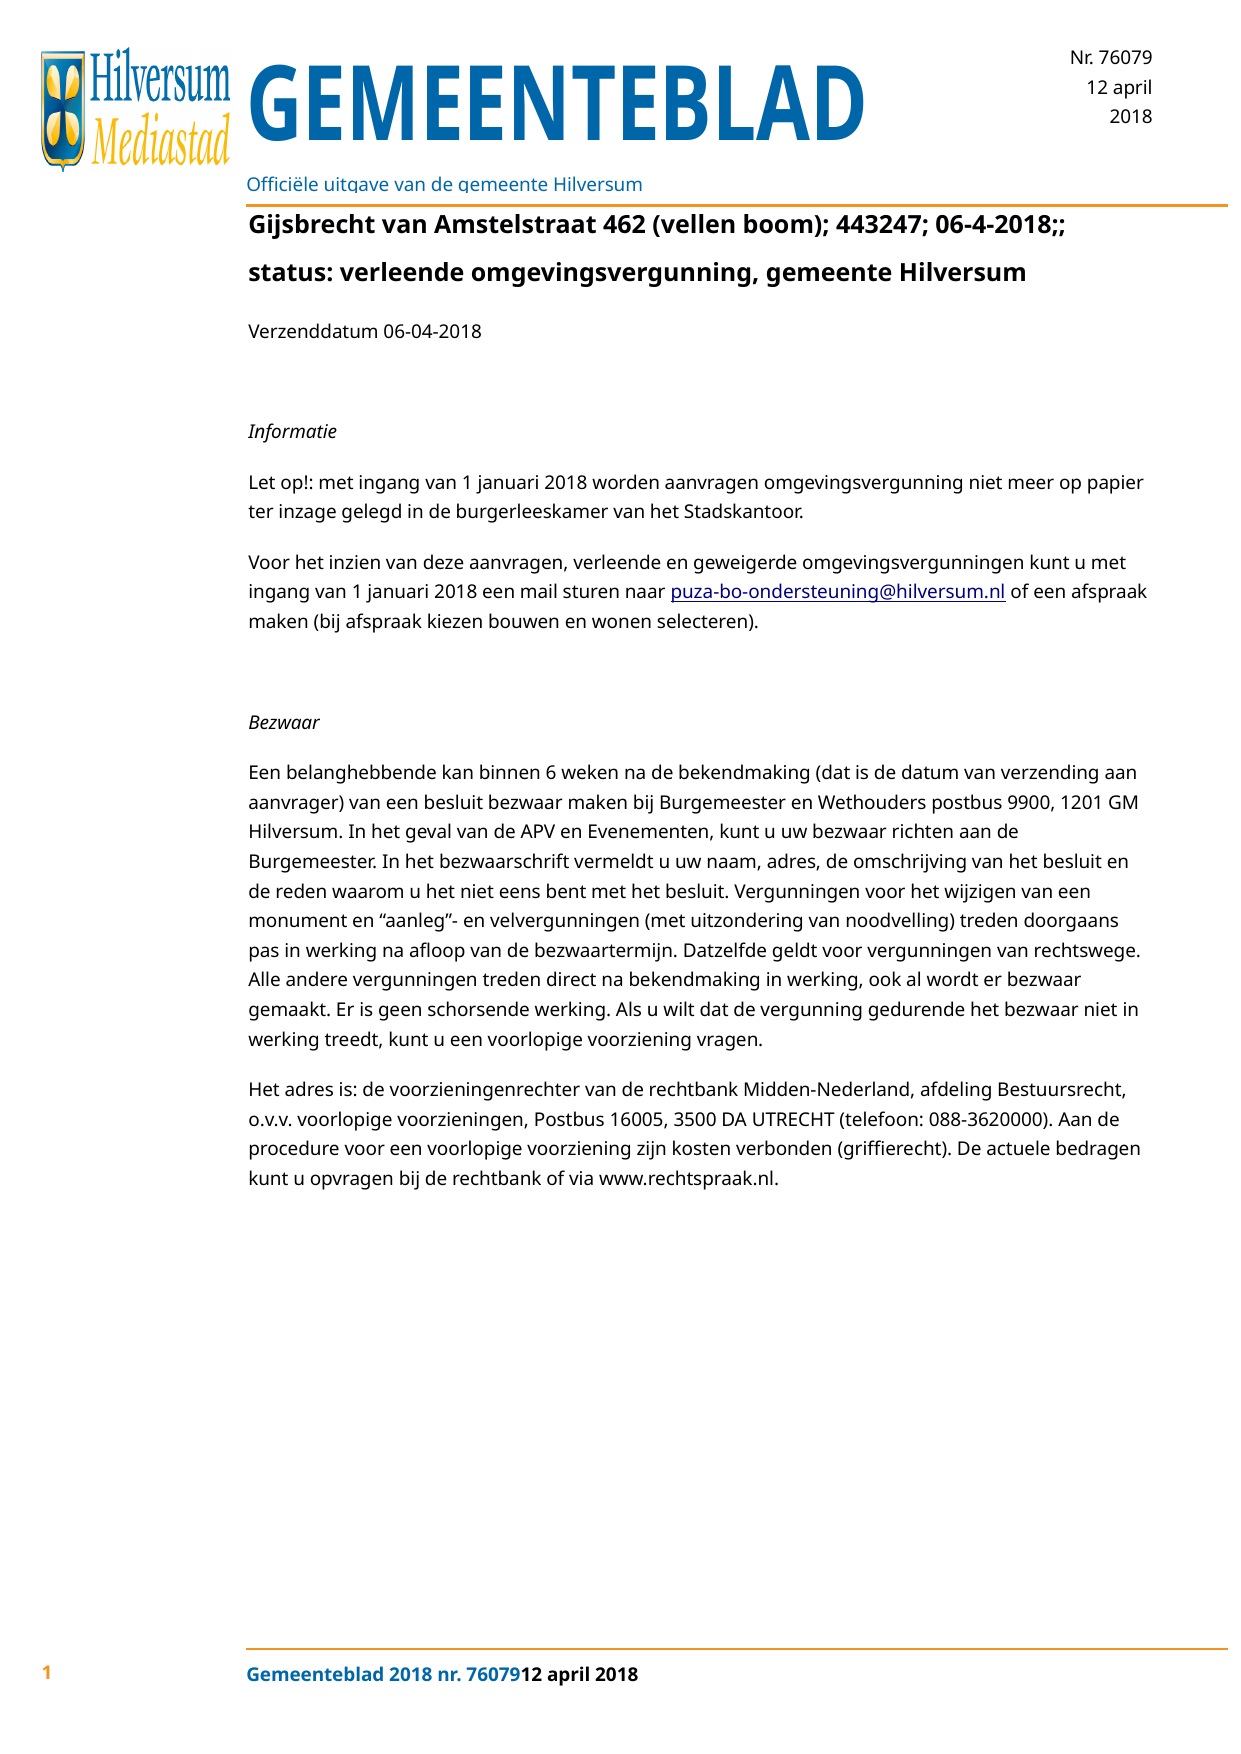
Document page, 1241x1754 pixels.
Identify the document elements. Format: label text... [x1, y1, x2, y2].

text Informatie [248, 419, 1152, 444]
text Voor het inzien van deze aanvragen, verleende en geweigerde omgevingsvergunningen kunt u met ingang van 1 januari 2018 een mail sturen naar puza-bo-ondersteuning@hilversum.nl of een afspraak maken (bij afspraak kiezen bouwen en wonen selecteren). [248, 549, 1152, 634]
text Verzenddatum 06-04-2018 [248, 318, 1152, 344]
text Het adres is: de voorzieningenrechter van de rechtbank Midden-Nederland, afdeling Bestuursrecht, o.v.v. voorlopige voorzieningen, Postbus 16005, 3500 DA UTRECHT (telefoon: 088-3620000). Aan de procedure voor een voorlopige voorziening zijn kosten verbonden (griffierecht). De actuele bedragen kunt u opvragen bij de rechtbank of via www.rechtspraak.nl. [248, 1076, 1152, 1191]
text Gijsbrecht van Amstelstraat 462 (vellen boom); 443247; 06-4-2018;; status: verleende omgevingsvergunning, gemeente Hilversum [248, 207, 1152, 288]
text Let op!: met ingang van 1 januari 2018 worden aanvragen omgevingsvergunning niet meer op papier ter inzage gelegd in de burgerleeskamer van het Stadskantoor. [248, 469, 1152, 524]
picture [41, 47, 231, 172]
text Een belanghebbende kan binnen 6 weken na de bekendmaking (dat is de datum van verzending aan aanvrager) van een besluit bezwaar maken bij Burgemeester en Wethouders postbus 9900, 1201 GM Hilversum. In het geval van de APV en Evenementen, kunt u uw bezwaar richten aan de Burgemeester. In het bezwaarschrift vermeldt u uw naam, adres, de omschrijving van het besluit en de reden waarom u het niet eens bent met het besluit. Vergunningen voor het wijzigen van een monument en “aanleg”- en velvergunningen (met uitzondering van noodvelling) treden doorgaans pas in werking na afloop van de bezwaartermijn. Datzelfde geldt voor vergunningen van rechtswege. Alle andere vergunningen treden direct na bekendmaking in werking, ook al wordt er bezwaar gemaakt. Er is geen schorsende werking. Als u wilt dat de vergunning gedurende het bezwaar niet in werking treedt, kunt u een voorlopige voorziening vragen. [248, 759, 1152, 1052]
text Bezwaar [248, 709, 1152, 735]
